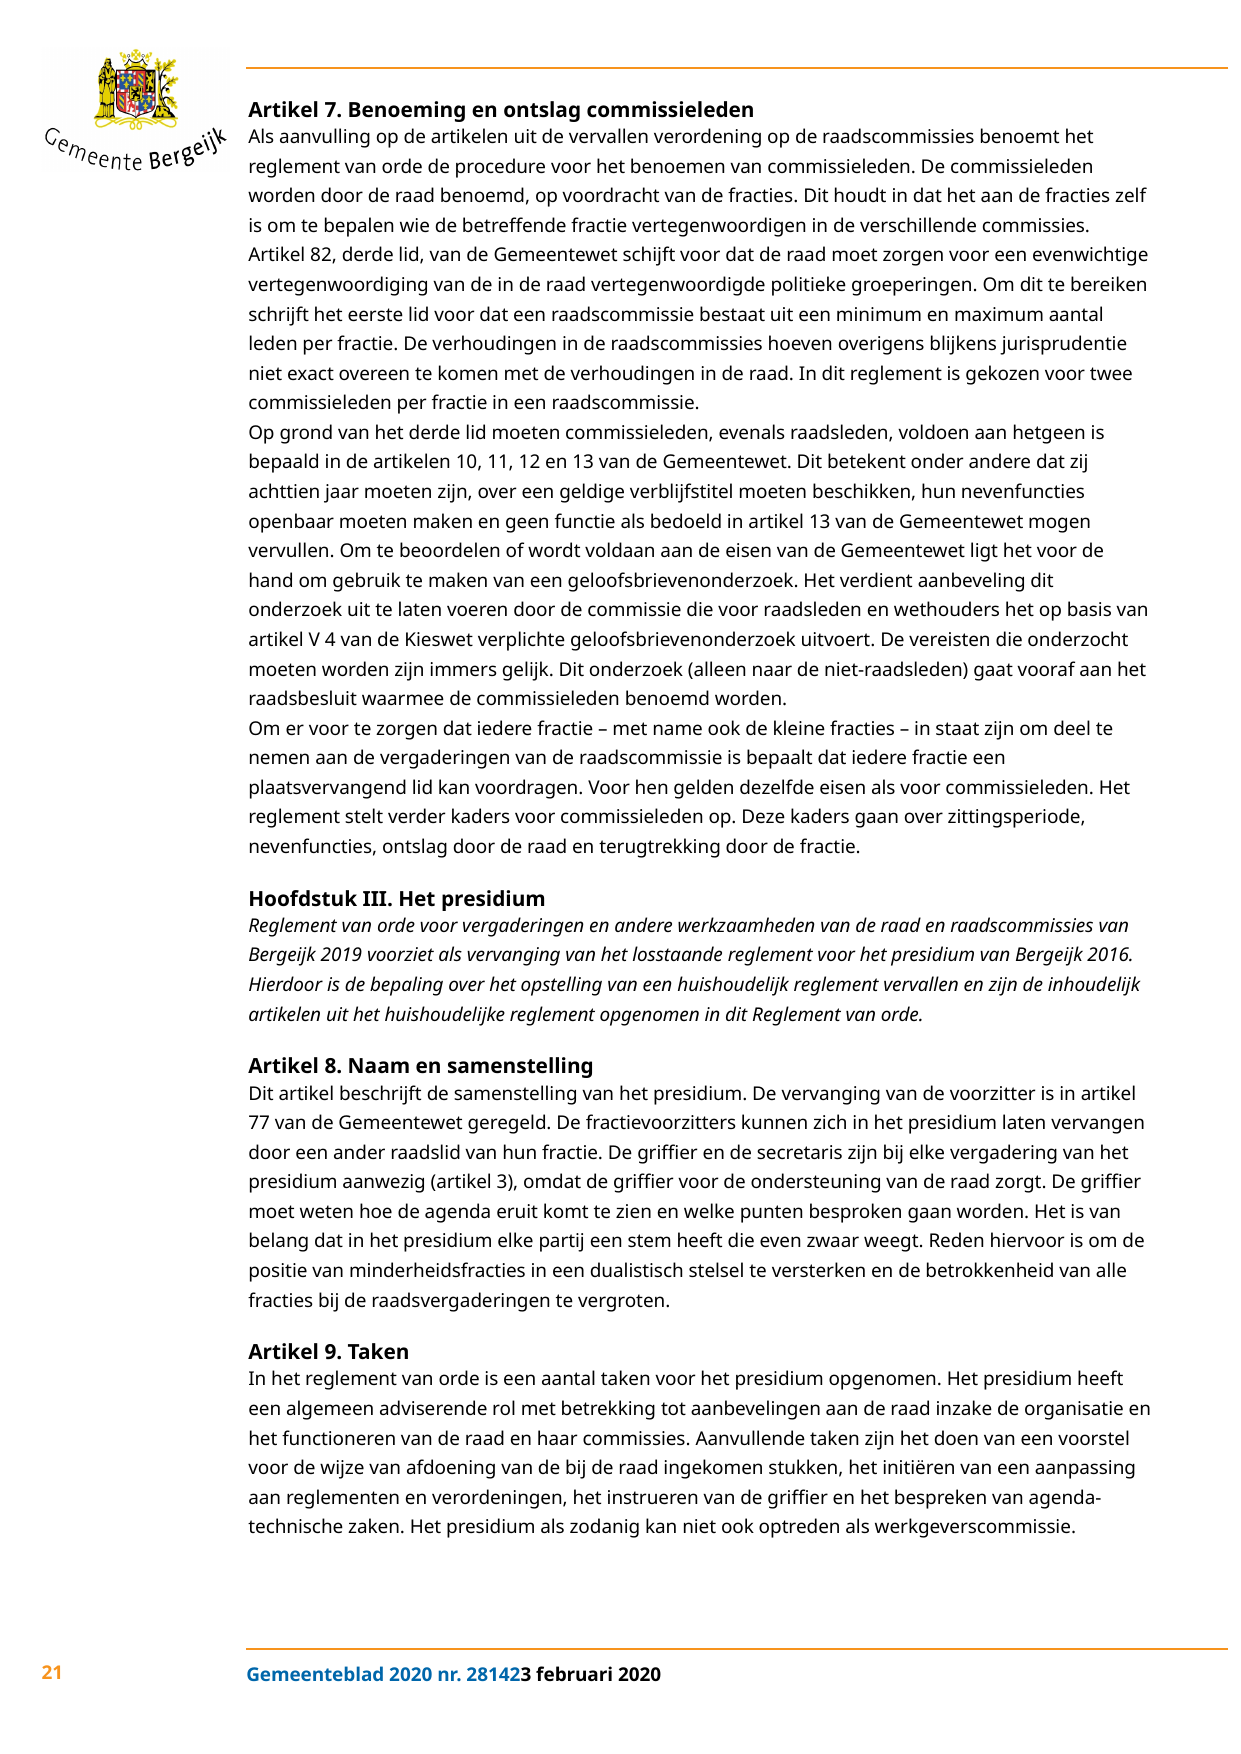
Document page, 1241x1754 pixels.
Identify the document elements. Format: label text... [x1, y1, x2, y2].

text Dit artikel beschrijft de samenstelling van het presidium. De vervanging van de voorzitter is in artikel 77 van de Gemeentewet geregeld. De fractievoorzitters kunnen zich in het presidium laten vervangen door een ander raadslid van hun fractie. De griffier en de secretaris zijn bij elke vergadering van het presidium aanwezig (artikel 3), omdat de griffier voor de ondersteuning van de raad zorgt. De griffier moet weten hoe de agenda eruit komt te zien en welke punten besproken gaan worden. Het is van belang dat in het presidium elke partij een stem heeft die even zwaar weegt. Reden hiervoor is om de positie van minderheidsfracties in een dualistisch stelsel te versterken en de betrokkenheid van alle fracties bij de raadsvergaderingen te vergroten. [248, 1080, 1152, 1312]
text Artikel 8. Naam en samenstelling [248, 1051, 1152, 1080]
text In het reglement van orde is een aantal taken voor het presidium opgenomen. Het presidium heeft een algemeen adviserende rol met betrekking tot aanbevelingen aan de raad inzake de organisatie en het functioneren van de raad en haar commissies. Aanvullende taken zijn het doen van een voorstel voor de wijze van afdoening van de bij de raad ingekomen stukken, het initiëren van een aanpassing aan reglementen en verordeningen, het instrueren van de griffier en het bespreken van agenda-technische zaken. Het presidium als zodanig kan niet ook optreden als werkgeverscommissie. [248, 1366, 1152, 1539]
text Hoofdstuk III. Het presidium [248, 884, 1152, 912]
text Op grond van het derde lid moeten commissieleden, evenals raadsleden, voldoen aan hetgeen is bepaald in de artikelen 10, 11, 12 en 13 van de Gemeentewet. Dit betekent onder andere dat zij achttien jaar moeten zijn, over een geldige verblijfstitel moeten beschikken, hun nevenfuncties openbaar moeten maken en geen functie als bedoeld in artikel 13 van de Gemeentewet mogen vervullen. Om te beoordelen of wordt voldaan aan de eisen van de Gemeentewet ligt het voor de hand om gebruik te maken van een geloofsbrievenonderzoek. Het verdient aanbeveling dit onderzoek uit te laten voeren door de commissie die voor raadsleden en wethouders het op basis van artikel V 4 van de Kieswet verplichte geloofsbrievenonderzoek uitvoert. De vereisten die onderzocht moeten worden zijn immers gelijk. Dit onderzoek (alleen naar de niet-raadsleden) gaat vooraf aan het raadsbesluit waarmee de commissieleden benoemd worden. [248, 419, 1152, 711]
text Artikel 7. Benoeming en ontslag commissieleden [248, 95, 1152, 123]
text Reglement van orde voor vergaderingen en andere werkzaamheden van de raad en raadscommissies van Bergeijk 2019 voorziet als vervanging van het losstaande reglement voor het presidium van Bergeijk 2016. Hierdoor is de bepaling over het opstelling van een huishoudelijk reglement vervallen en zijn de inhoudelijk artikelen uit het huishoudelijke reglement opgenomen in dit Reglement van orde. [248, 912, 1152, 1027]
picture [41, 47, 231, 172]
text Als aanvulling op de artikelen uit de vervallen verordening op de raadscommissies benoemt het reglement van orde de procedure voor het benoemen van commissieleden. De commissieleden worden door de raad benoemd, op voordracht van de fracties. Dit houdt in dat het aan de fracties zelf is om te bepalen wie de betreffende fractie vertegenwoordigen in de verschillende commissies. Artikel 82, derde lid, van de Gemeentewet schijft voor dat de raad moet zorgen voor een evenwichtige vertegenwoordiging van de in de raad vertegenwoordigde politieke groeperingen. Om dit te bereiken schrijft het eerste lid voor dat een raadscommissie bestaat uit een minimum en maximum aantal leden per fractie. De verhoudingen in de raadscommissies hoeven overigens blijkens jurisprudentie niet exact overeen te komen met de verhoudingen in de raad. In dit reglement is gekozen voor twee commissieleden per fractie in een raadscommissie. [248, 123, 1152, 415]
text Artikel 9. Taken [248, 1337, 1152, 1366]
text Om er voor te zorgen dat iedere fractie – met name ook de kleine fracties – in staat zijn om deel te nemen aan de vergaderingen van de raadscommissie is bepaalt dat iedere fractie een plaatsvervangend lid kan voordragen. Voor hen gelden dezelfde eisen als voor commissieleden. Het reglement stelt verder kaders voor commissieleden op. Deze kaders gaan over zittingsperiode, nevenfuncties, ontslag door de raad en terugtrekking door de fractie. [248, 715, 1152, 859]
